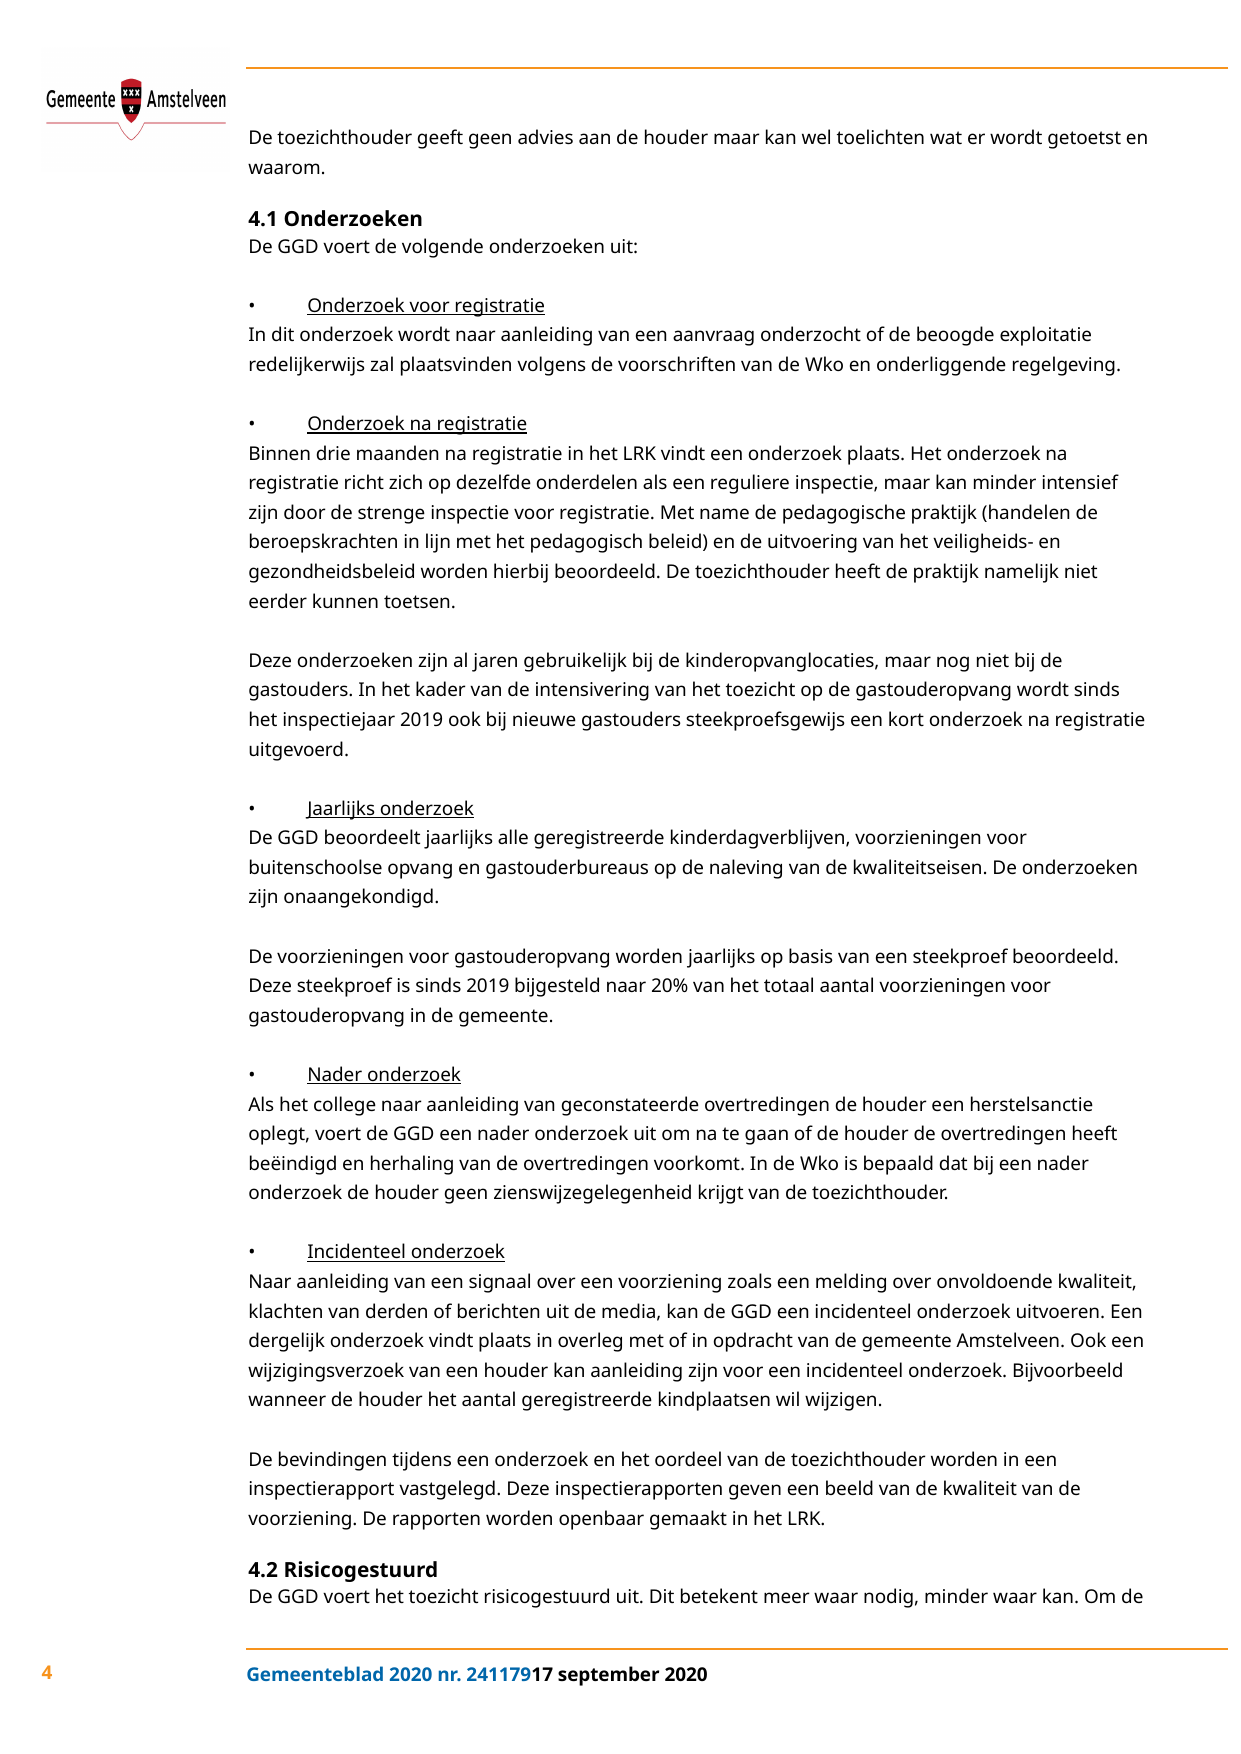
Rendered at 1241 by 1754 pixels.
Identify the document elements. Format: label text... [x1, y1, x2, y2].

text De GGD voert de volgende onderzoeken uit: [248, 233, 1152, 258]
text De GGD beoordeelt jaarlijks alle geregistreerde kinderdagverblijven, voorzieningen voor buitenschoolse opvang en gastouderbureaus op de naleving van de kwaliteitseisen. De onderzoeken zijn onaangekondigd. [248, 824, 1152, 909]
text Binnen drie maanden na registratie in het LRK vindt een onderzoek plaats. Het onderzoek na registratie richt zich op dezelfde onderdelen als een reguliere inspectie, maar kan minder intensief zijn door de strenge inspectie voor registratie. Met name de pedagogische praktijk (handelen de beroepskrachten in lijn met het pedagogisch beleid) en de uitvoering van het veiligheids- en gezondheidsbeleid worden hierbij beoordeeld. De toezichthouder heeft de praktijk namelijk niet eerder kunnen toetsen. [248, 440, 1152, 613]
list Nader onderzoek [248, 1061, 1152, 1087]
list Onderzoek na registratie [248, 410, 1152, 436]
text Naar aanleiding van een signaal over een voorziening zoals een melding over onvoldoende kwaliteit, klachten van derden of berichten uit de media, kan de GGD een incidenteel onderzoek uitvoeren. Een dergelijk onderzoek vindt plaats in overleg met of in opdracht van de gemeente Amstelveen. Ook een wijzigingsverzoek van een houder kan aanleiding zijn voor een incidenteel onderzoek. Bijvoorbeeld wanneer de houder het aantal geregistreerde kindplaatsen wil wijzigen. [248, 1268, 1152, 1412]
text De toezichthouder geeft geen advies aan de houder maar kan wel toelichten wat er wordt getoetst en waarom. [248, 124, 1152, 180]
text Deze onderzoeken zijn al jaren gebruikelijk bij de kinderopvanglocaties, maar nog niet bij de gastouders. In het kader van de intensivering van het toezicht op de gastouderopvang wordt sinds het inspectiejaar 2019 ook bij nieuwe gastouders steekproefsgewijs een kort onderzoek na registratie uitgevoerd. [248, 647, 1152, 761]
text De bevindingen tijdens een onderzoek en het oordeel van de toezichthouder worden in een inspectierapport vastgelegd. Deze inspectierapporten geven een beeld van de kwaliteit van de voorziening. De rapporten worden openbaar gemaakt in het LRK. [248, 1446, 1152, 1531]
picture [41, 47, 231, 172]
list Incidenteel onderzoek [248, 1239, 1152, 1264]
list Onderzoek voor registratie [248, 292, 1152, 318]
text In dit onderzoek wordt naar aanleiding van een aanvraag onderzocht of de beoogde exploitatie redelijkerwijs zal plaatsvinden volgens de voorschriften van de Wko en onderliggende regelgeving. [248, 322, 1152, 377]
list Jaarlijks onderzoek [248, 795, 1152, 821]
text De voorzieningen voor gastouderopvang worden jaarlijks op basis van een steekproef beoordeeld. Deze steekproef is sinds 2019 bijgesteld naar 20% van het totaal aantal voorzieningen voor gastouderopvang in de gemeente. [248, 943, 1152, 1028]
text 4.1 Onderzoeken [248, 204, 1152, 233]
text 4.2 Risicogestuurd [248, 1555, 1152, 1584]
text De GGD voert het toezicht risicogestuurd uit. Dit betekent meer waar nodig, minder waar kan. Om de [248, 1584, 1152, 1609]
text Als het college naar aanleiding van geconstateerde overtredingen de houder een herstelsanctie oplegt, voert de GGD een nader onderzoek uit om na te gaan of de houder de overtredingen heeft beëindigd en herhaling van de overtredingen voorkomt. In de Wko is bepaald dat bij een nader onderzoek de houder geen zienswijzegelegenheid krijgt van de toezichthouder. [248, 1091, 1152, 1205]
